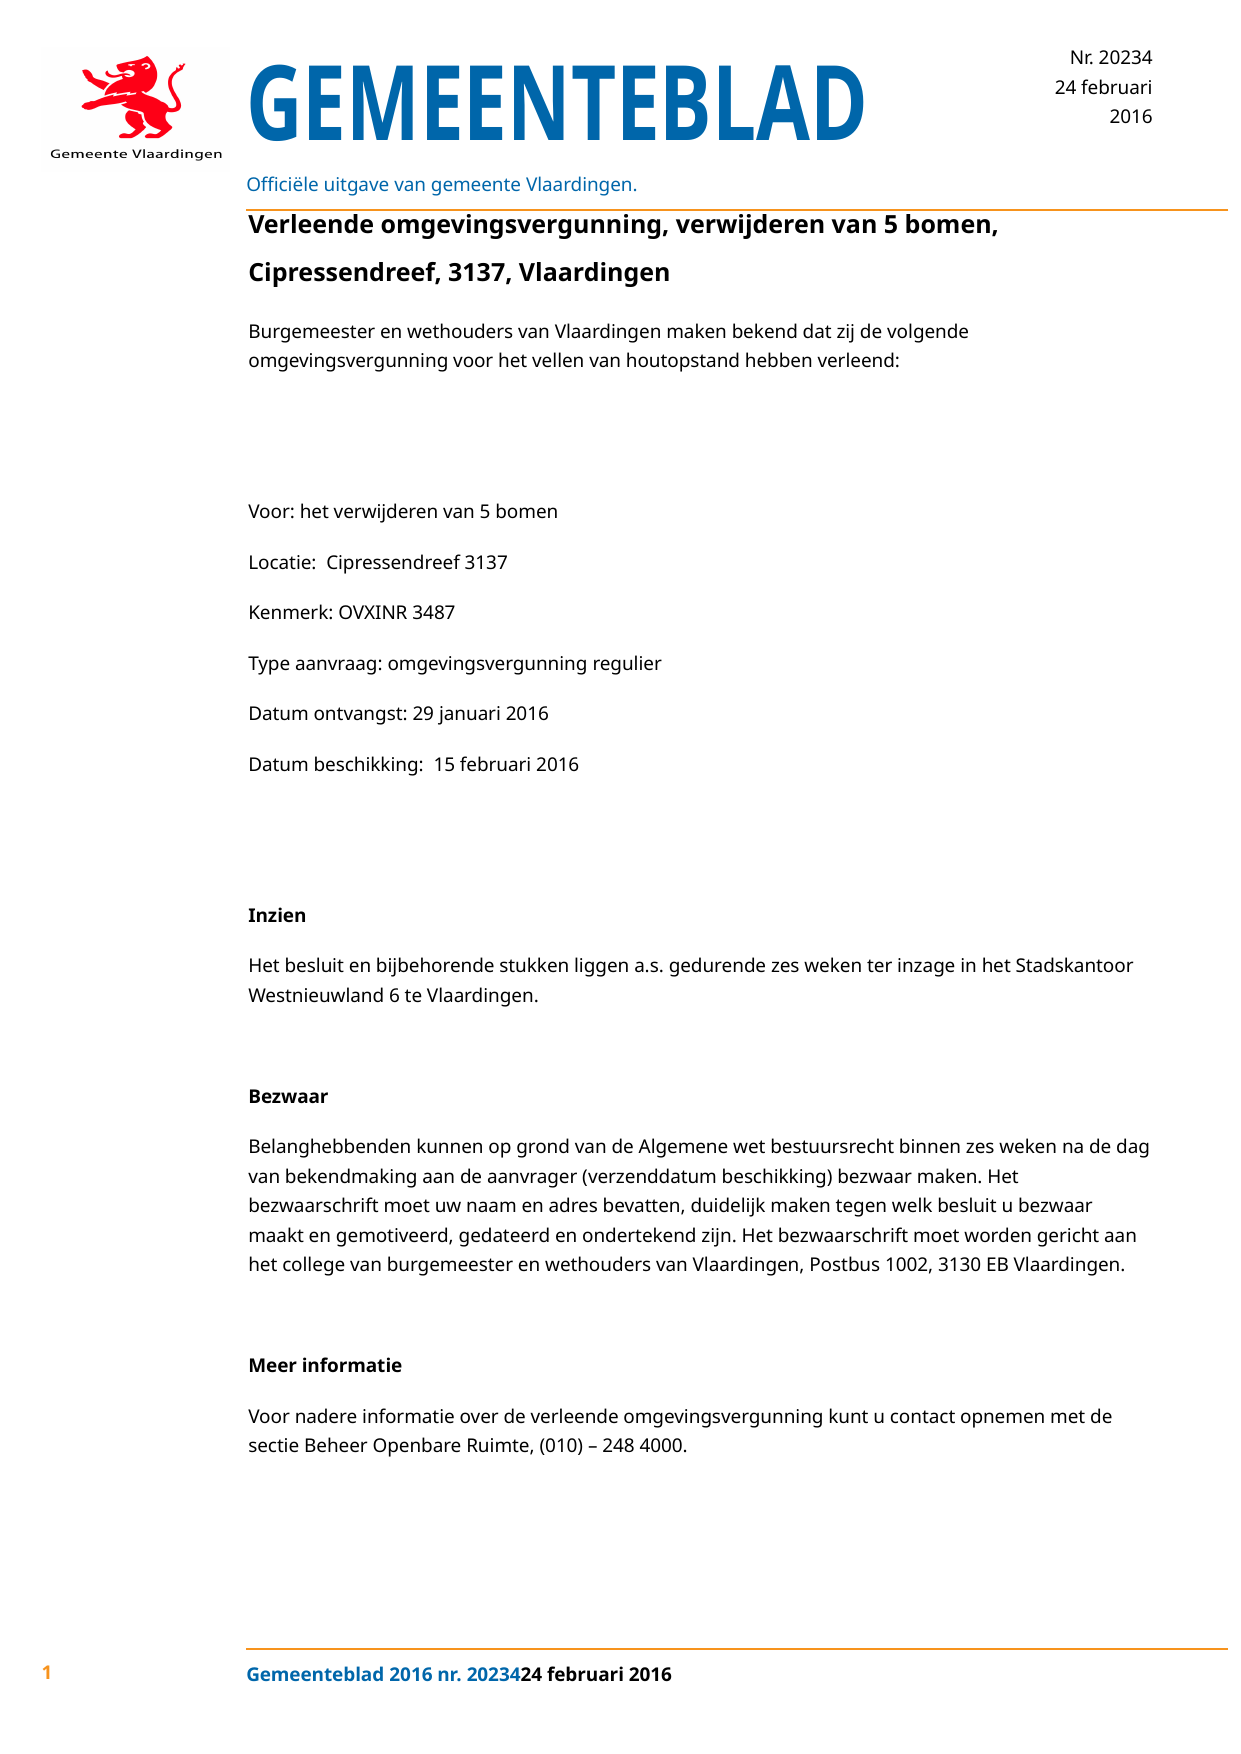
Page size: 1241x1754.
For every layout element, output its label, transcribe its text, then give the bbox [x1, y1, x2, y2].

text Burgemeester en wethouders van Vlaardingen maken bekend dat zij de volgende omgevingsvergunning voor het vellen van houtopstand hebben verleend: [248, 318, 1152, 373]
text Bezwaar [248, 1083, 1152, 1109]
text Het besluit en bijbehorende stukken liggen a.s. gedurende zes weken ter inzage in het Stadskantoor Westnieuwland 6 te Vlaardingen. [248, 952, 1152, 1008]
text Kenmerk: OVXINR 3487 [248, 599, 1152, 625]
text Voor nadere informatie over de verleende omgevingsvergunning kunt u contact opnemen met de sectie Beheer Openbare Ruimte, (010) – 248 4000. [248, 1403, 1152, 1458]
text Datum ontvangst: 29 januari 2016 [248, 700, 1152, 726]
text Inzien [248, 902, 1152, 928]
text Voor: het verwijderen van 5 bomen [248, 499, 1152, 524]
text Locatie: Cipressendreef 3137 [248, 549, 1152, 575]
picture [41, 47, 231, 172]
text Belanghebbenden kunnen op grond van de Algemene wet bestuursrecht binnen zes weken na de dag van bekendmaking aan de aanvrager (verzenddatum beschikking) bezwaar maken. Het bezwaarschrift moet uw naam en adres bevatten, duidelijk maken tegen welk besluit u bezwaar maakt en gemotiveerd, gedateerd en ondertekend zijn. Het bezwaarschrift moet worden gericht aan het college van burgemeester en wethouders van Vlaardingen, Postbus 1002, 3130 EB Vlaardingen. [248, 1133, 1152, 1277]
text Datum beschikking: 15 februari 2016 [248, 751, 1152, 777]
text Verleende omgevingsvergunning, verwijderen van 5 bomen, Cipressendreef, 3137, Vlaardingen [248, 211, 1152, 288]
text Meer informatie [248, 1352, 1152, 1378]
text Type aanvraag: omgevingsvergunning regulier [248, 650, 1152, 676]
